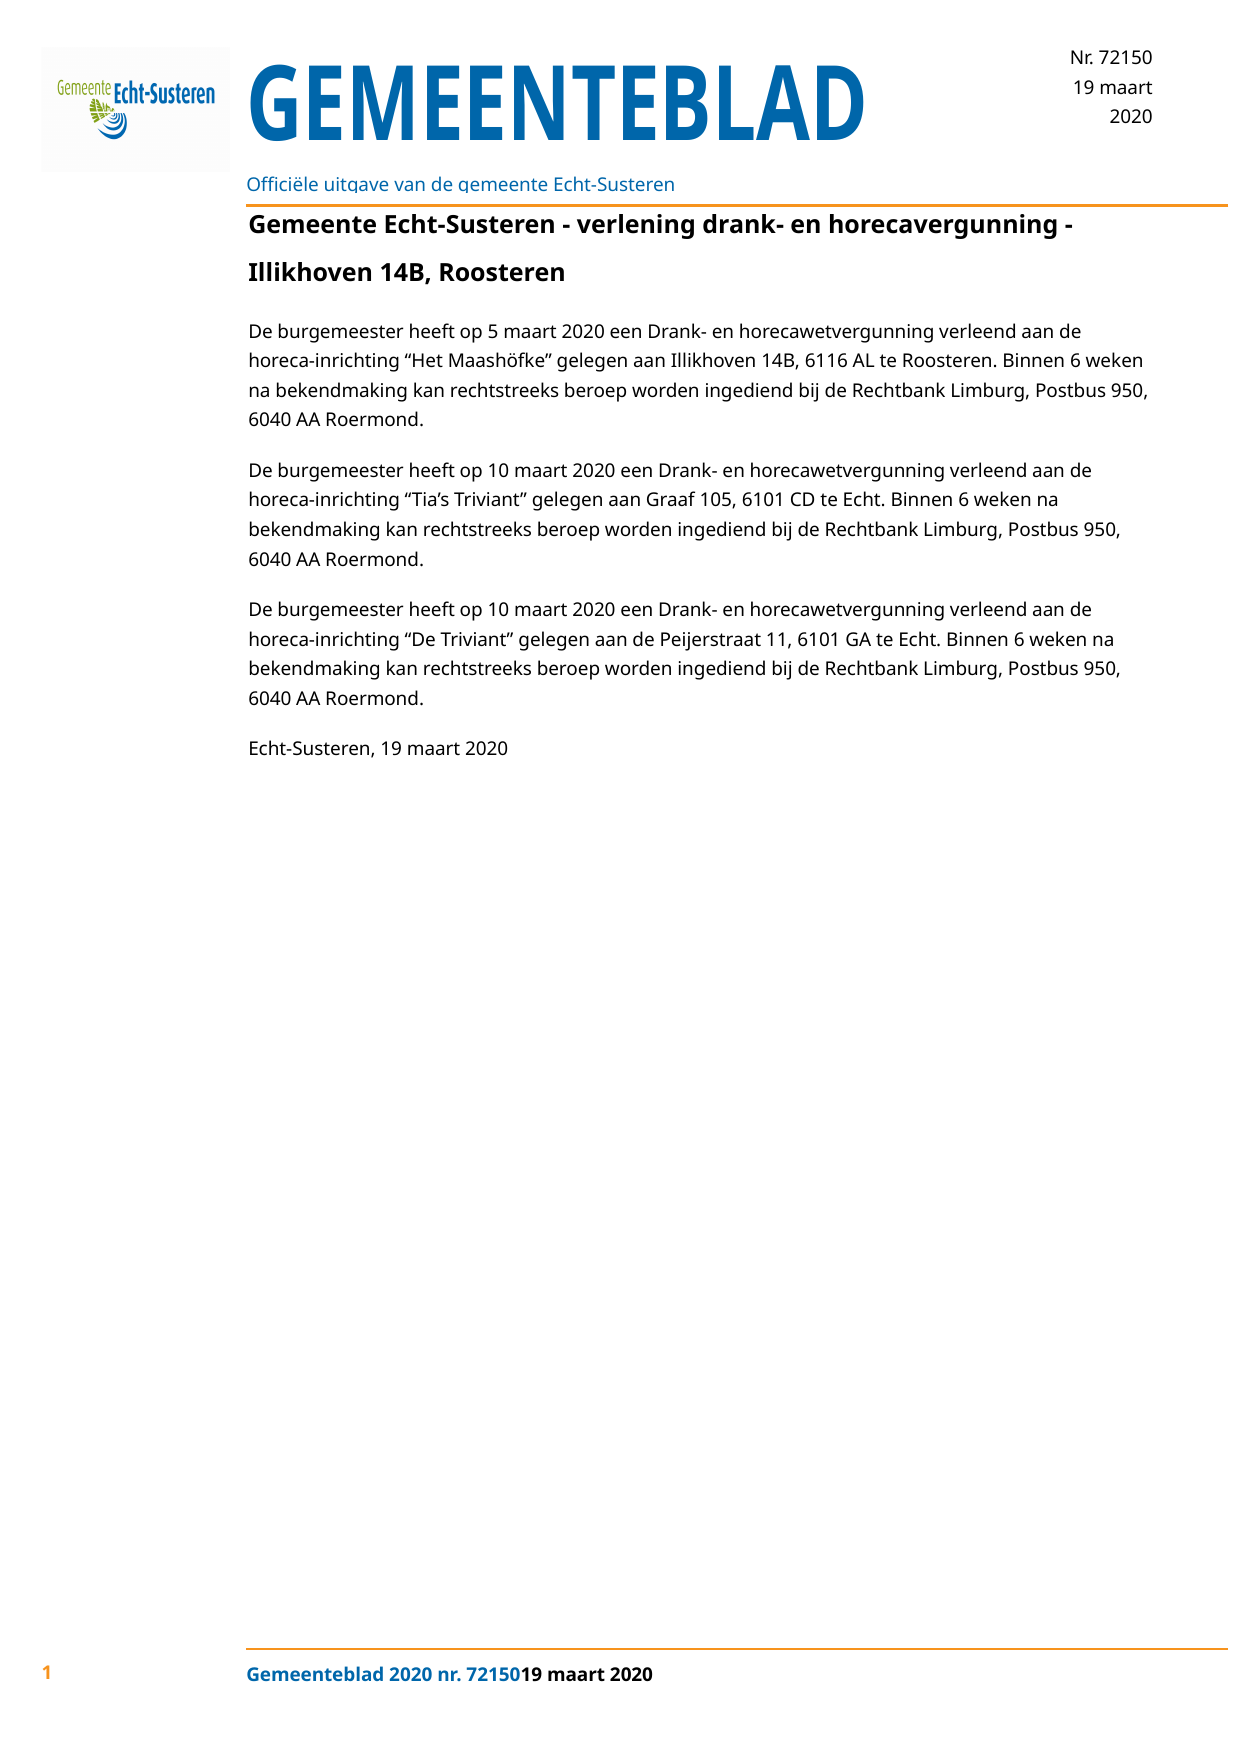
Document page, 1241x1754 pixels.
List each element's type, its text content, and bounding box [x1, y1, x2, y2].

text De burgemeester heeft op 10 maart 2020 een Drank- en horecawetvergunning verleend aan de horeca-inrichting “De Triviant” gelegen aan de Peijerstraat 11, 6101 GA te Echt. Binnen 6 weken na bekendmaking kan rechtstreeks beroep worden ingediend bij de Rechtbank Limburg, Postbus 950, 6040 AA Roermond. [248, 596, 1152, 711]
text Echt-Susteren, 19 maart 2020 [248, 735, 1152, 761]
text De burgemeester heeft op 10 maart 2020 een Drank- en horecawetvergunning verleend aan de horeca-inrichting “Tia’s Triviant” gelegen aan Graaf 105, 6101 CD te Echt. Binnen 6 weken na bekendmaking kan rechtstreeks beroep worden ingediend bij de Rechtbank Limburg, Postbus 950, 6040 AA Roermond. [248, 457, 1152, 572]
text De burgemeester heeft op 5 maart 2020 een Drank- en horecawetvergunning verleend aan de horeca-inrichting “Het Maashöfke” gelegen aan Illikhoven 14B, 6116 AL te Roosteren. Binnen 6 weken na bekendmaking kan rechtstreeks beroep worden ingediend bij de Rechtbank Limburg, Postbus 950, 6040 AA Roermond. [248, 318, 1152, 432]
picture [41, 47, 231, 172]
text Gemeente Echt-Susteren - verlening drank- en horecavergunning - Illikhoven 14B, Roosteren [248, 207, 1152, 288]
